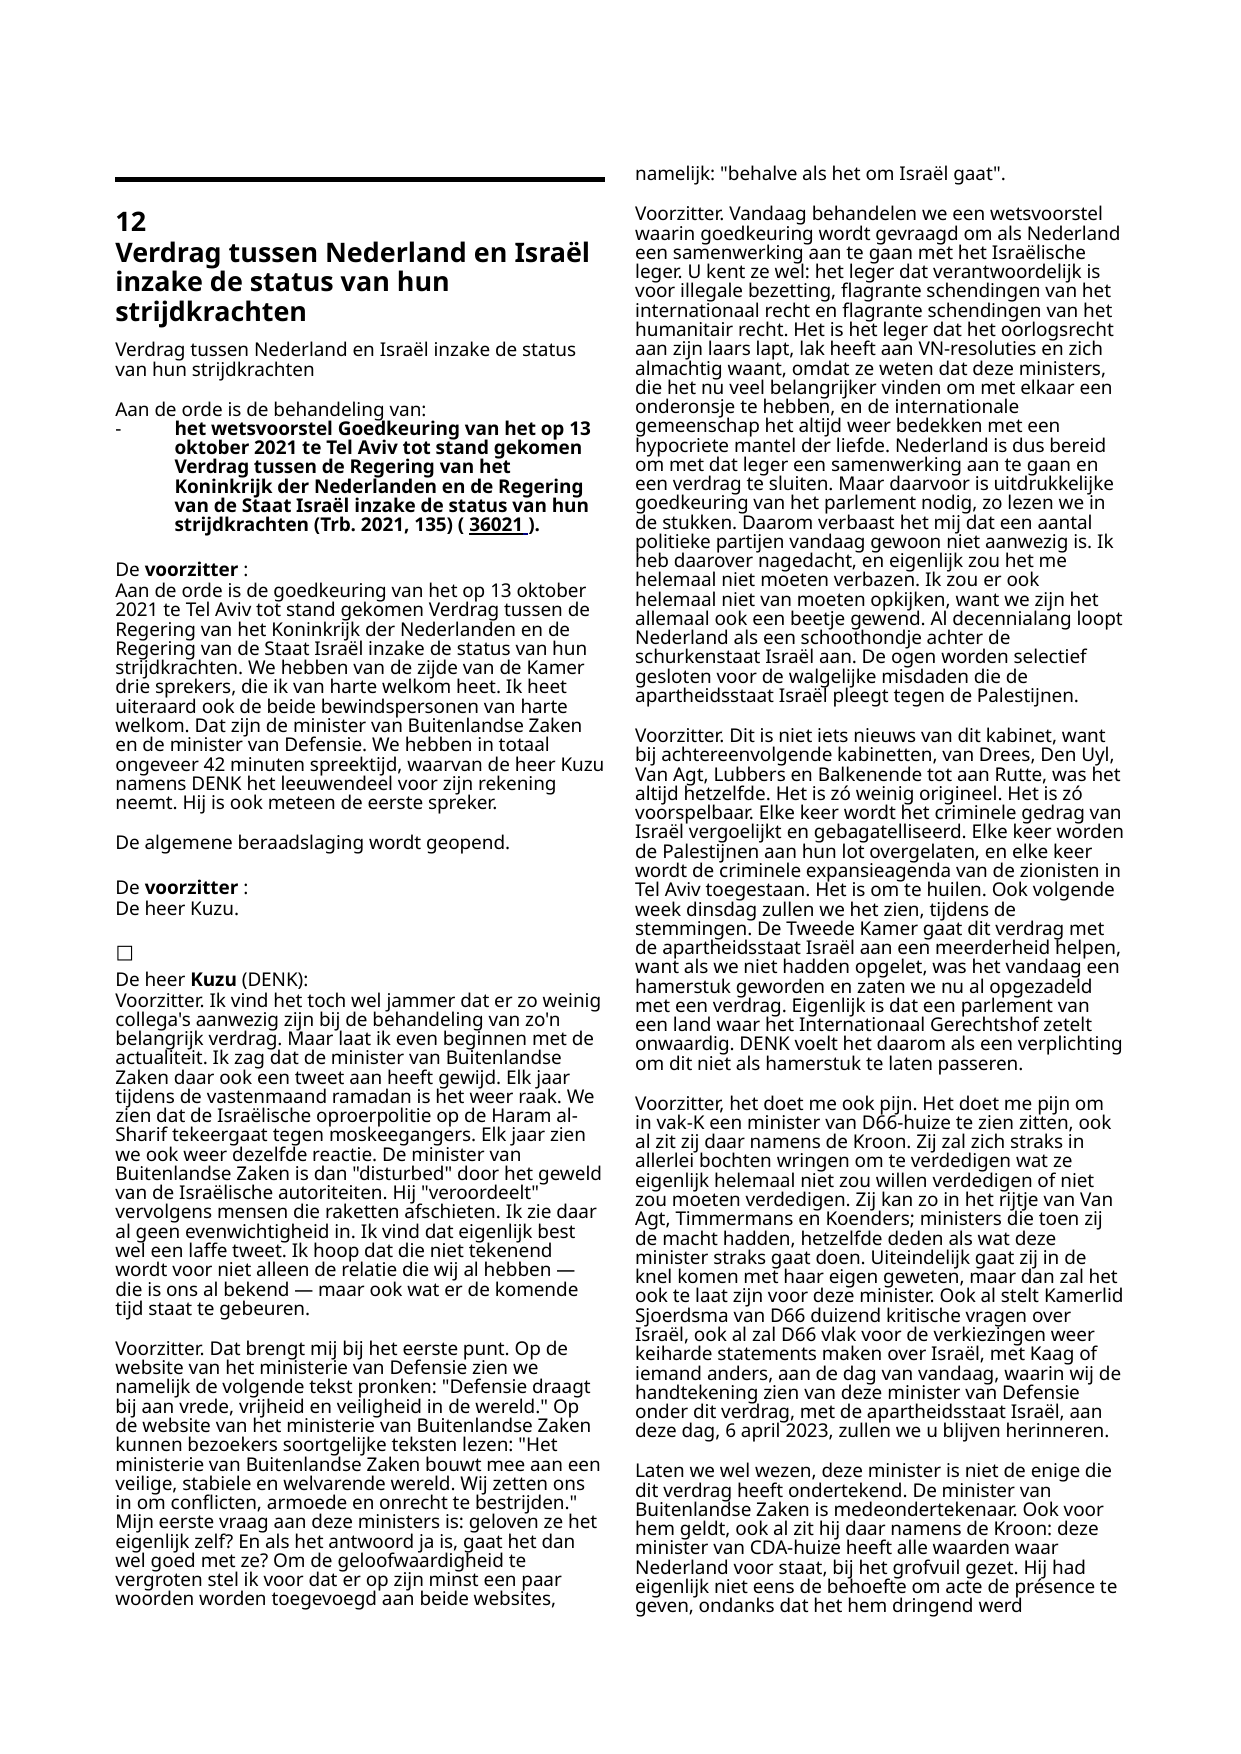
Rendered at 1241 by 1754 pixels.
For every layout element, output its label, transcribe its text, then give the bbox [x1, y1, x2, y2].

text Voorzitter. Dat brengt mij bij het eerste punt. Op de website van het ministerie van Defensie zien we namelijk de volgende tekst pronken: "Defensie draagt bij aan vrede, vrijheid en veiligheid in de wereld." Op de website van het ministerie van Buitenlandse Zaken kunnen bezoekers soortgelijke teksten lezen: "Het ministerie van Buitenlandse Zaken bouwt mee aan een veilige, stabiele en welvarende wereld. Wij zetten ons in om conflicten, armoede en onrecht te bestrijden." Mijn eerste vraag aan deze ministers is: geloven ze het eigenlijk zelf? En als het antwoord ja is, gaat het dan wel goed met ze? Om de geloofwaardigheid te vergroten stel ik voor dat er op zijn minst een paar woorden worden toegevoegd aan beide websites, [115, 1340, 605, 1610]
text De voorzitter : [115, 556, 605, 582]
text De voorzitter : [115, 874, 605, 900]
text Voorzitter. Dit is niet iets nieuws van dit kabinet, want bij achtereenvolgende kabinetten, van Drees, Den Uyl, Van Agt, Lubbers en Balkenende tot aan Rutte, was het altijd hetzelfde. Het is zó weinig origineel. Het is zó voorspelbaar. Elke keer wordt het criminele gedrag van Israël vergoelijkt en gebagatelliseerd. Elke keer worden de Palestijnen aan hun lot overgelaten, en elke keer wordt de criminele expansieagenda van de zionisten in Tel Aviv toegestaan. Het is om te huilen. Ook volgende week dinsdag zullen we het zien, tijdens de stemmingen. De Tweede Kamer gaat dit verdrag met de apartheidsstaat Israël aan een meerderheid helpen, want als we niet hadden opgelet, was het vandaag een hamerstuk geworden en zaten we nu al opgezadeld met een verdrag. Eigenlijk is dat een parlement van een land waar het Internationaal Gerechtshof zetelt onwaardig. DENK voelt het daarom als een verplichting om dit niet als hamerstuk te laten passeren. [635, 727, 1125, 1074]
text De heer Kuzu (DENK): [115, 966, 605, 992]
text Aan de orde is de goedkeuring van het op 13 oktober 2021 te Tel Aviv tot stand gekomen Verdrag tussen de Regering van het Koninkrijk der Nederlanden en de Regering van de Staat Israël inzake de status van hun strijdkrachten. We hebben van de zijde van de Kamer drie sprekers, die ik van harte welkom heet. Ik heet uiteraard ook de beide bewindspersonen van harte welkom. Dat zijn de minister van Buitenlandse Zaken en de minister van Defensie. We hebben in totaal ongeveer 42 minuten spreektijd, waarvan de heer Kuzu namens DENK het leeuwendeel voor zijn rekening neemt. Hij is ook meteen de eerste spreker. [115, 582, 605, 813]
text De algemene beraadslaging wordt geopend. [115, 834, 605, 853]
text Verdrag tussen Nederland en Israël inzake de status van hun strijdkrachten [115, 341, 605, 380]
text Voorzitter. Ik vind het toch wel jammer dat er zo weinig collega's aanwezig zijn bij de behandeling van zo'n belangrijk verdrag. Maar laat ik even beginnen met de actualiteit. Ik zag dat de minister van Buitenlandse Zaken daar ook een tweet aan heeft gewijd. Elk jaar tijdens de vastenmaand ramadan is het weer raak. We zien dat de Israëlische oproerpolitie op de Haram al-Sharif tekeergaat tegen moskeegangers. Elk jaar zien we ook weer dezelfde reactie. De minister van Buitenlandse Zaken is dan "disturbed" door het geweld van de Israëlische autoriteiten. Hij "veroordeelt" vervolgens mensen die raketten afschieten. Ik zie daar al geen evenwichtigheid in. Ik vind dat eigenlijk best wel een laffe tweet. Ik hoop dat die niet tekenend wordt voor niet alleen de relatie die wij al hebben — die is ons al bekend — maar ook wat er de komende tijd staat te gebeuren. [115, 992, 605, 1319]
text Verdrag tussen Nederland en Israël inzake de status van hun strijdkrachten [115, 239, 605, 341]
text Voorzitter. Vandaag behandelen we een wetsvoorstel waarin goedkeuring wordt gevraagd om als Nederland een samenwerking aan te gaan met het Israëlische leger. U kent ze wel: het leger dat verantwoordelijk is voor illegale bezetting, flagrante schendingen van het internationaal recht en flagrante schendingen van het humanitair recht. Het is het leger dat het oorlogsrecht aan zijn laars lapt, lak heeft aan VN-resoluties en zich almachtig waant, omdat ze weten dat deze ministers, die het nu veel belangrijker vinden om met elkaar een onderonsje te hebben, en de internationale gemeenschap het altijd weer bedekken met een hypocriete mantel der liefde. Nederland is dus bereid om met dat leger een samenwerking aan te gaan en een verdrag te sluiten. Maar daarvoor is uitdrukkelijke goedkeuring van het parlement nodig, zo lezen we in de stukken. Daarom verbaast het mij dat een aantal politieke partijen vandaag gewoon niet aanwezig is. Ik heb daarover nagedacht, en eigenlijk zou het me helemaal niet moeten verbazen. Ik zou er ook helemaal niet van moeten opkijken, want we zijn het allemaal ook een beetje gewend. Al decennialang loopt Nederland als een schoothondje achter de schurkenstaat Israël aan. De ogen worden selectief gesloten voor de walgelijke misdaden die de apartheidsstaat Israël pleegt tegen de Palestijnen. [635, 205, 1125, 706]
text ⬜ [115, 940, 605, 966]
text Aan de orde is de behandeling van: [115, 401, 605, 420]
list het wetsvoorstel Goedkeuring van het op 13 oktober 2021 te Tel Aviv tot stand gekomen Verdrag tussen de Regering van het Koninkrijk der Nederlanden en de Regering van de Staat Israël inzake de status van hun strijdkrachten (Trb. 2021, 135) ( 36021 ). [115, 420, 605, 536]
text namelijk: "behalve als het om Israël gaat". [635, 165, 1125, 184]
text Voorzitter, het doet me ook pijn. Het doet me pijn om in vak-K een minister van D66-huize te zien zitten, ook al zit zij daar namens de Kroon. Zij zal zich straks in allerlei bochten wringen om te verdedigen wat ze eigenlijk helemaal niet zou willen verdedigen of niet zou moeten verdedigen. Zij kan zo in het rijtje van Van Agt, Timmermans en Koenders; ministers die toen zij de macht hadden, hetzelfde deden als wat deze minister straks gaat doen. Uiteindelijk gaat zij in de knel komen met haar eigen geweten, maar dan zal het ook te laat zijn voor deze minister. Ook al stelt Kamerlid Sjoerdsma van D66 duizend kritische vragen over Israël, ook al zal D66 vlak voor de verkiezingen weer keiharde statements maken over Israël, met Kaag of iemand anders, aan de dag van vandaag, waarin wij de handtekening zien van deze minister van Defensie onder dit verdrag, met de apartheidsstaat Israël, aan deze dag, 6 april 2023, zullen we u blijven herinneren. [635, 1095, 1125, 1442]
text De heer Kuzu. [115, 900, 605, 919]
text 12 [115, 203, 605, 239]
text Laten we wel wezen, deze minister is niet de enige die dit verdrag heeft ondertekend. De minister van Buitenlandse Zaken is medeondertekenaar. Ook voor hem geldt, ook al zit hij daar namens de Kroon: deze minister van CDA-huize heeft alle waarden waar Nederland voor staat, bij het grofvuil gezet. Hij had eigenlijk niet eens de behoefte om acte de présence te geven, ondanks dat het hem dringend werd [635, 1462, 1125, 1616]
